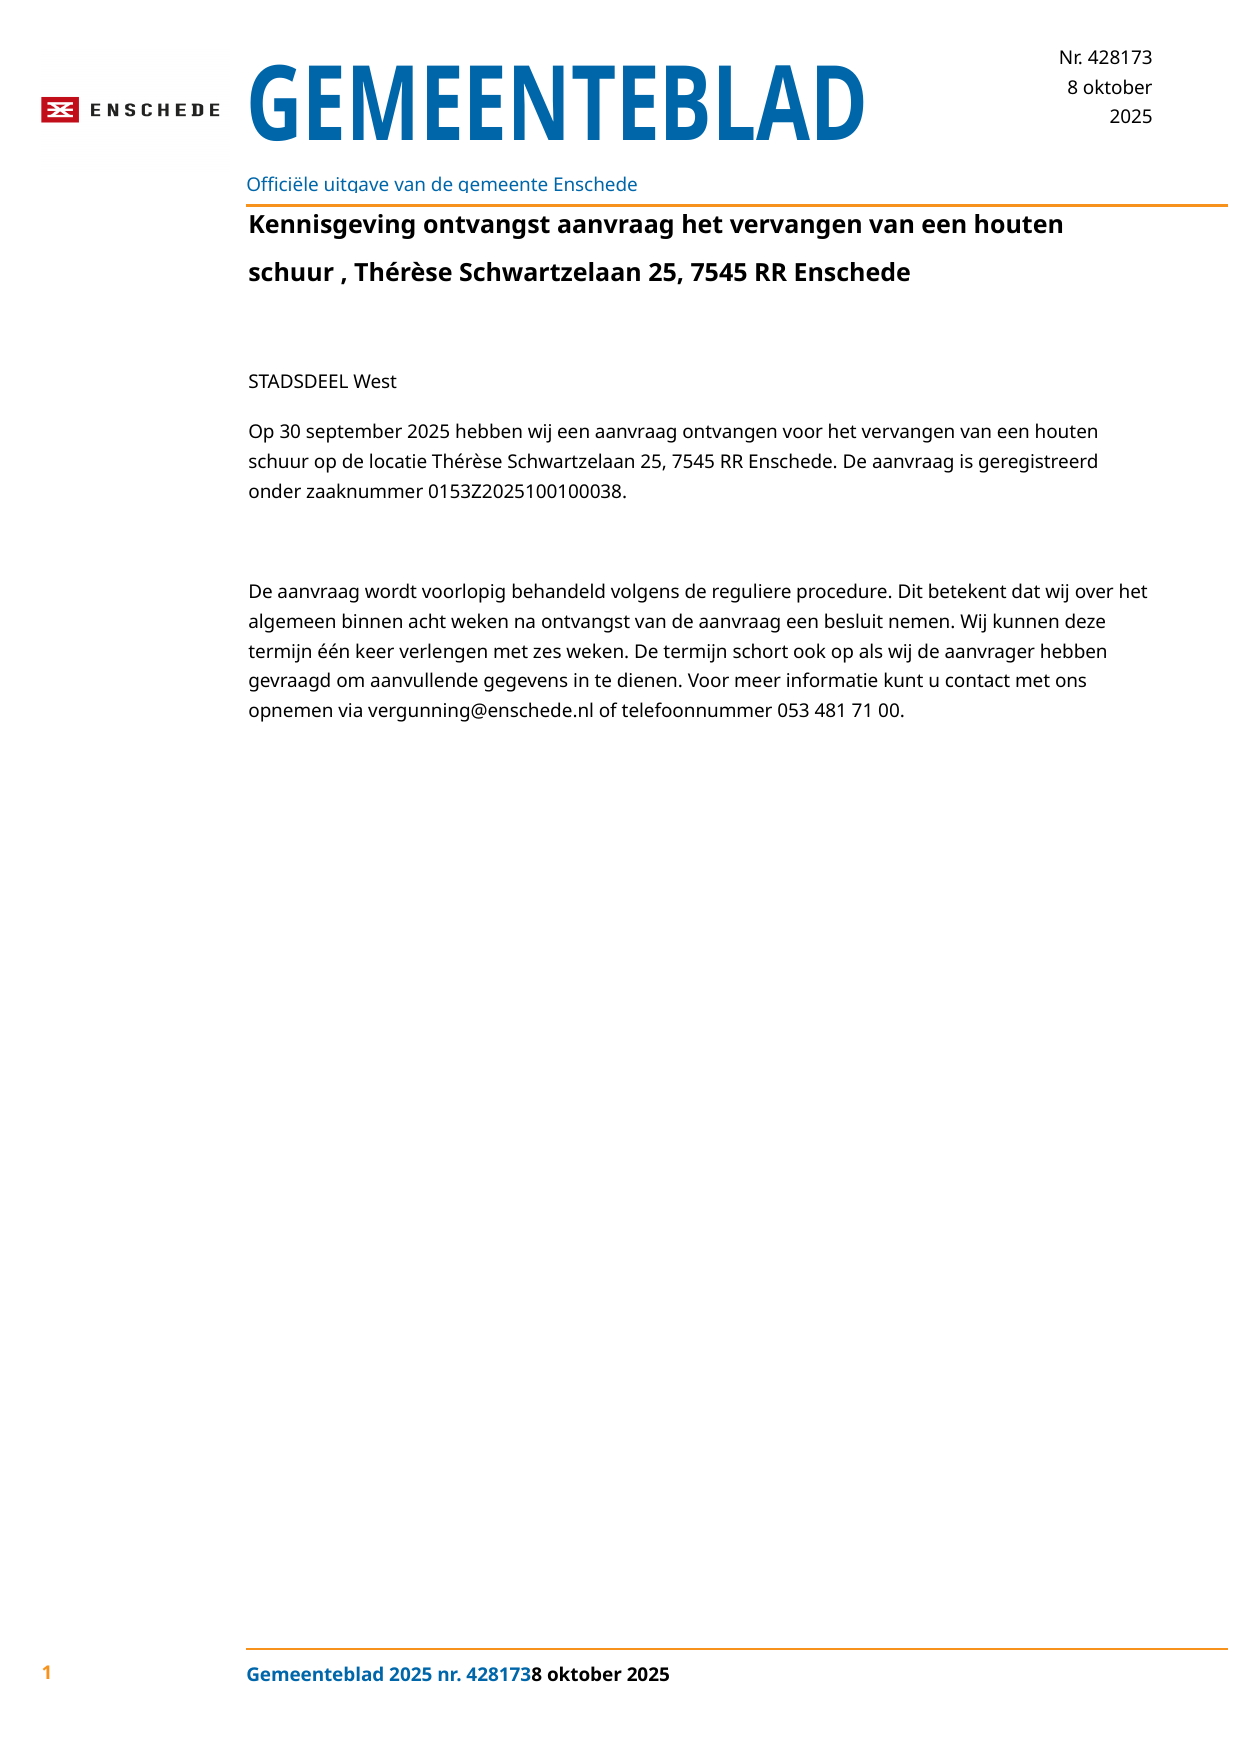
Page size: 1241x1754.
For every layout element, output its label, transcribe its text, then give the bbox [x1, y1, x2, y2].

text Op 30 september 2025 hebben wij een aanvraag ontvangen voor het vervangen van een houten schuur op de locatie Thérèse Schwartzelaan 25, 7545 RR Enschede. De aanvraag is geregistreerd onder zaaknummer 0153Z2025100100038. [248, 419, 1152, 504]
text STADSDEEL West [248, 368, 1152, 394]
text De aanvraag wordt voorlopig behandeld volgens de reguliere procedure. Dit betekent dat wij over het algemeen binnen acht weken na ontvangst van de aanvraag een besluit nemen. Wij kunnen deze termijn één keer verlengen met zes weken. De termijn schort ook op als wij de aanvrager hebben gevraagd om aanvullende gegevens in te dienen. Voor meer informatie kunt u contact met ons opnemen via vergunning@enschede.nl of telefoonnummer 053 481 71 00. [248, 579, 1152, 723]
text Kennisgeving ontvangst aanvraag het vervangen van een houten schuur , Thérèse Schwartzelaan 25, 7545 RR Enschede [248, 207, 1152, 288]
picture [41, 47, 231, 172]
